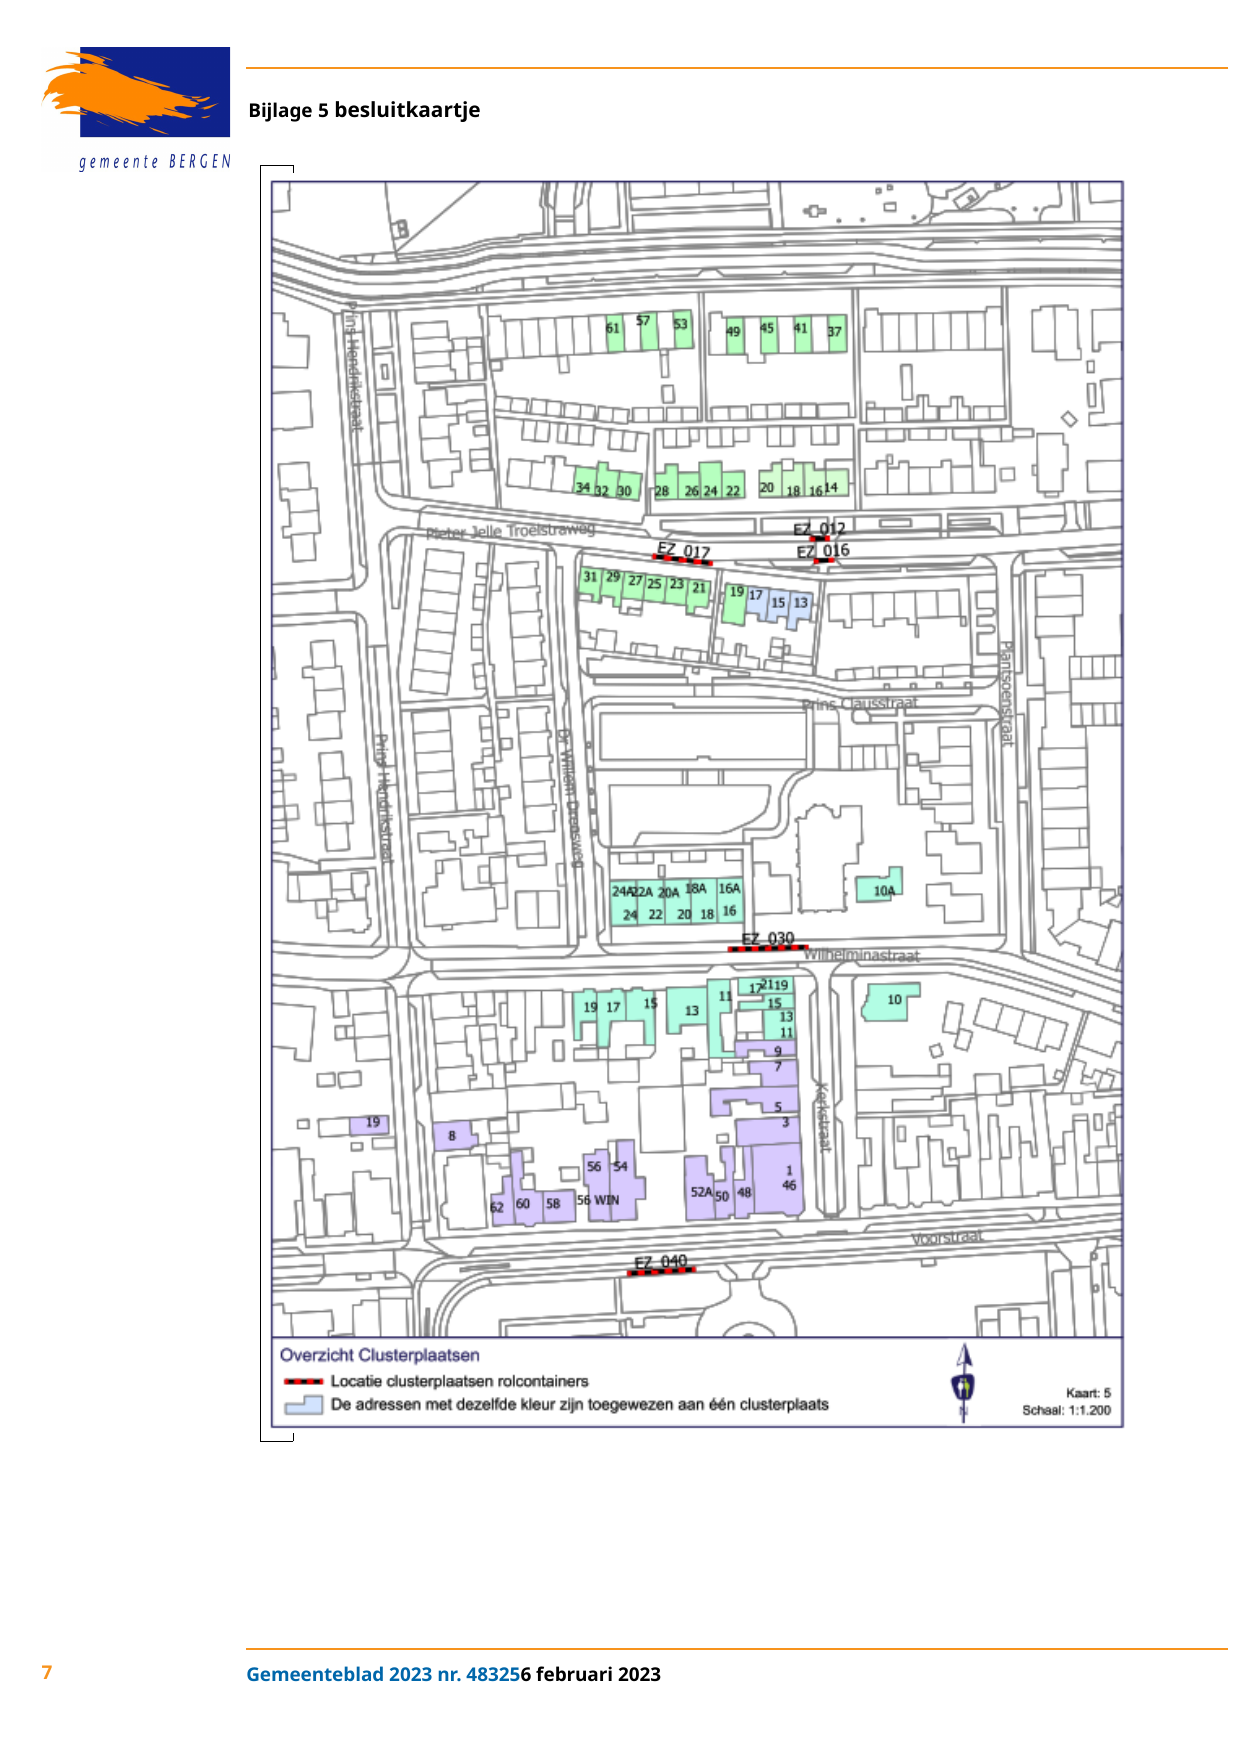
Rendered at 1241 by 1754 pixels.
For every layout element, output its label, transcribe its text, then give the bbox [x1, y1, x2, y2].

picture [41, 47, 231, 172]
picture [268, 173, 1125, 1433]
text Bijlage 5 besluitkaartje [248, 95, 1152, 123]
